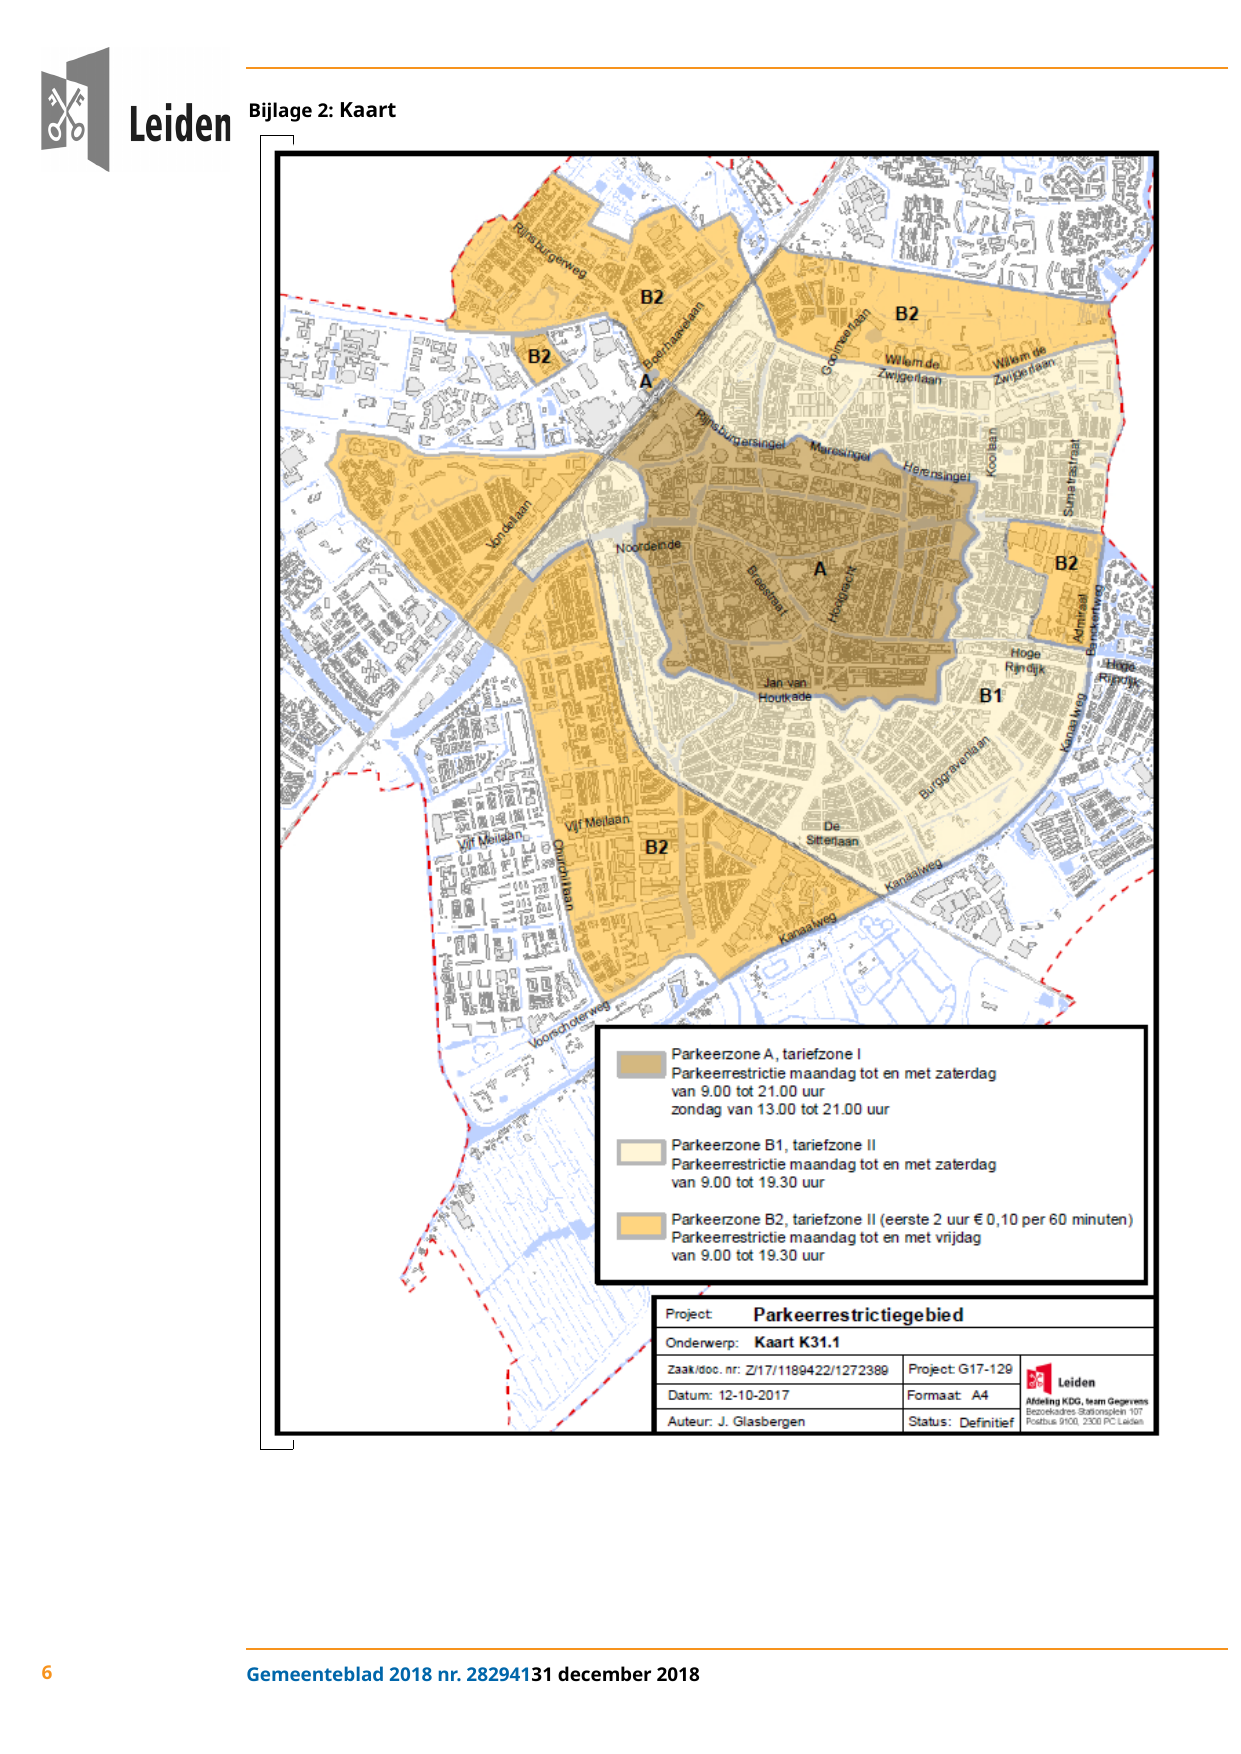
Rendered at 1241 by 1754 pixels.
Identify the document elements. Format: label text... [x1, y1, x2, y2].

picture [268, 144, 1173, 1440]
picture [41, 47, 231, 172]
text Bijlage 2: Kaart [248, 95, 1152, 123]
